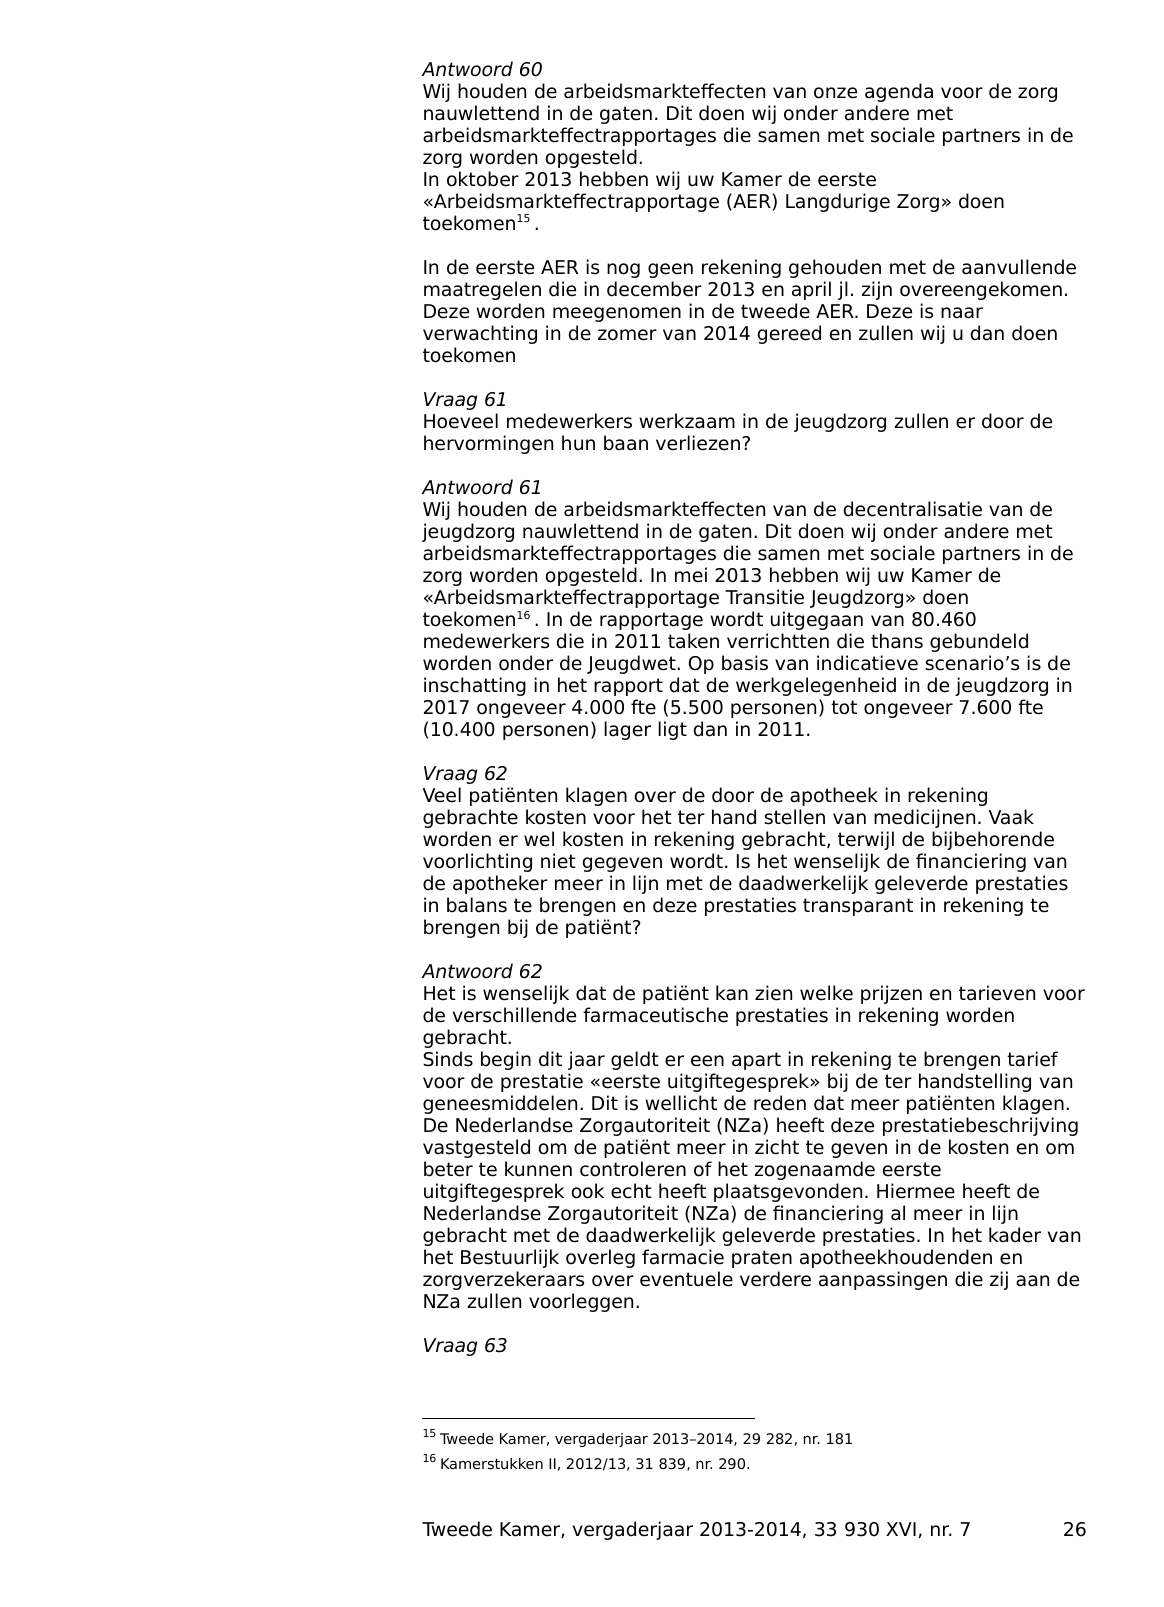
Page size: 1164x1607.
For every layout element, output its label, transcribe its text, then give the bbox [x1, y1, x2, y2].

text Antwoord 62 [422, 961, 1087, 983]
text Sinds begin dit jaar geldt er een apart in rekening te brengen tarief voor de prestatie «eerste uitgiftegesprek» bij de ter handstelling van geneesmiddelen. Dit is wellicht de reden dat meer patiënten klagen. De Nederlandse Zorgautoriteit (NZa) heeft deze prestatiebeschrijving vastgesteld om de patiënt meer in zicht te geven in de kosten en om beter te kunnen controleren of het zogenaamde eerste uitgiftegesprek ook echt heeft plaatsgevonden. Hiermee heeft de Nederlandse Zorgautoriteit (NZa) de financiering al meer in lijn gebracht met de daadwerkelijk geleverde prestaties. In het kader van het Bestuurlijk overleg farmacie praten apotheekhoudenden en zorgverzekeraars over eventuele verdere aanpassingen die zij aan de NZa zullen voorleggen. [422, 1049, 1087, 1313]
text Vraag 62 [422, 763, 1087, 785]
text Veel patiënten klagen over de door de apotheek in rekening gebrachte kosten voor het ter hand stellen van medicijnen. Vaak worden er wel kosten in rekening gebracht, terwijl de bijbehorende voorlichting niet gegeven wordt. Is het wenselijk de financiering van de apotheker meer in lijn met de daadwerkelijk geleverde prestaties in balans te brengen en deze prestaties transparant in rekening te brengen bij de patiënt? [422, 785, 1087, 939]
text In oktober 2013 hebben wij uw Kamer de eerste «Arbeidsmarkteffectrapportage (AER) Langdurige Zorg» doen toekomen. [422, 169, 1087, 235]
text Wij houden de arbeidsmarkteffecten van onze agenda voor de zorg nauwlettend in de gaten. Dit doen wij onder andere met arbeidsmarkteffectrapportages die samen met sociale partners in de zorg worden opgesteld. [422, 81, 1087, 169]
text Kamerstukken II, 2012/13, 31 839, nr. 290. [422, 1452, 1087, 1474]
text Wij houden de arbeidsmarkteffecten van de decentralisatie van de jeugdzorg nauwlettend in de gaten. Dit doen wij onder andere met arbeidsmarkteffectrapportages die samen met sociale partners in de zorg worden opgesteld. In mei 2013 hebben wij uw Kamer de «Arbeidsmarkteffectrapportage Transitie Jeugdzorg» doen toekomen. In de rapportage wordt uitgegaan van 80.460 medewerkers die in 2011 taken verrichtten die thans gebundeld worden onder de Jeugdwet. Op basis van indicatieve scenario’s is de inschatting in het rapport dat de werkgelegenheid in de jeugdzorg in 2017 ongeveer 4.000 fte (5.500 personen) tot ongeveer 7.600 fte (10.400 personen) lager ligt dan in 2011. [422, 499, 1087, 741]
text Antwoord 61 [422, 477, 1087, 499]
text In de eerste AER is nog geen rekening gehouden met de aanvullende maatregelen die in december 2013 en april jl. zijn overeengekomen. Deze worden meegenomen in de tweede AER. Deze is naar verwachting in de zomer van 2014 gereed en zullen wij u dan doen toekomen [422, 257, 1087, 367]
text Vraag 61 [422, 389, 1087, 411]
text Antwoord 60 [422, 59, 1087, 81]
text Vraag 63 [422, 1335, 1087, 1357]
text Tweede Kamer, vergaderjaar 2013–2014, 29 282, nr. 181 [422, 1427, 1087, 1449]
text Het is wenselijk dat de patiënt kan zien welke prijzen en tarieven voor de verschillende farmaceutische prestaties in rekening worden gebracht. [422, 983, 1087, 1049]
text Hoeveel medewerkers werkzaam in de jeugdzorg zullen er door de hervormingen hun baan verliezen? [422, 411, 1087, 455]
